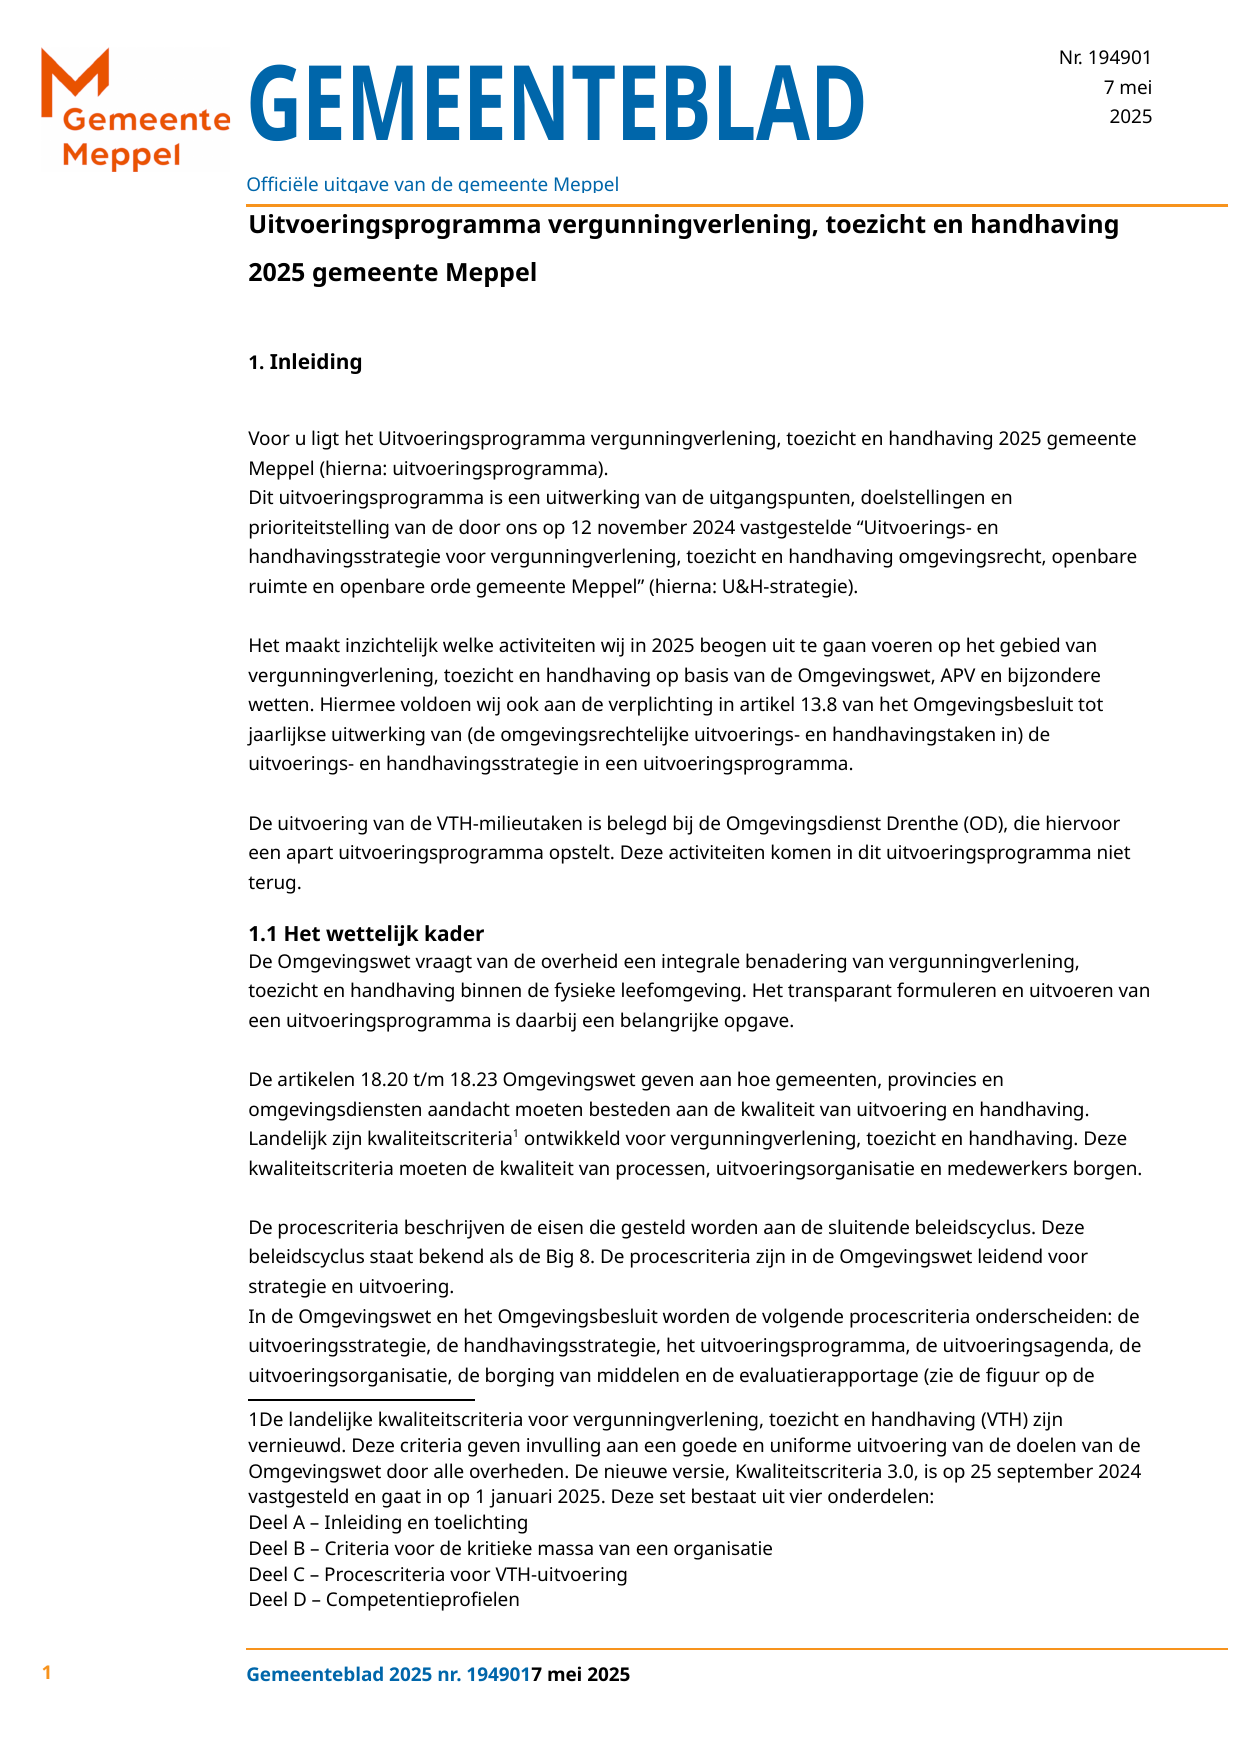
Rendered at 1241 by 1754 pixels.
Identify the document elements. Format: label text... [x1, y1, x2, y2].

text 1.1 Het wettelijk kader [248, 919, 1152, 948]
text Het maakt inzichtelijk welke activiteiten wij in 2025 beogen uit te gaan voeren op het gebied van vergunningverlening, toezicht en handhaving op basis van de Omgevingswet, APV en bijzondere wetten. Hiermee voldoen wij ook aan de verplichting in artikel 13.8 van het Omgevingsbesluit tot jaarlijkse uitwerking van (de omgevingsrechtelijke uitvoerings- en handhavingstaken in) de uitvoerings- en handhavingsstrategie in een uitvoeringsprogramma. [248, 632, 1152, 776]
text Dit uitvoeringsprogramma is een uitwerking van de uitgangspunten, doelstellingen en prioriteitstelling van de door ons op 12 november 2024 vastgestelde “Uitvoerings- en handhavingsstrategie voor vergunningverlening, toezicht en handhaving omgevingsrecht, openbare ruimte en openbare orde gemeente Meppel” (hierna: U&H-strategie). [248, 484, 1152, 599]
text Deel B – Criteria voor de kritieke massa van een organisatie [248, 1535, 1152, 1561]
text Deel A – Inleiding en toelichting [248, 1509, 1152, 1535]
text De Omgevingswet vraagt van de overheid een integrale benadering van vergunningverlening, toezicht en handhaving binnen de fysieke leefomgeving. Het transparant formuleren en uitvoeren van een uitvoeringsprogramma is daarbij een belangrijke opgave. [248, 948, 1152, 1033]
text 1. Inleiding [248, 347, 1152, 376]
text Uitvoeringsprogramma vergunningverlening, toezicht en handhaving 2025 gemeente Meppel [248, 207, 1152, 288]
text Voor u ligt het Uitvoeringsprogramma vergunningverlening, toezicht en handhaving 2025 gemeente Meppel (hierna: uitvoeringsprogramma). [248, 425, 1152, 481]
text De artikelen 18.20 t/m 18.23 Omgevingswet geven aan hoe gemeenten, provincies en omgevingsdiensten aandacht moeten besteden aan de kwaliteit van uitvoering en handhaving. Landelijk zijn kwaliteitscriteria ontwikkeld voor vergunningverlening, toezicht en handhaving. Deze kwaliteitscriteria moeten de kwaliteit van processen, uitvoeringsorganisatie en medewerkers borgen. [248, 1066, 1152, 1181]
text De uitvoering van de VTH-milieutaken is belegd bij de Omgevingsdienst Drenthe (OD), die hiervoor een apart uitvoeringsprogramma opstelt. Deze activiteiten komen in dit uitvoeringsprogramma niet terug. [248, 810, 1152, 895]
text De procescriteria beschrijven de eisen die gesteld worden aan de sluitende beleidscyclus. Deze beleidscyclus staat bekend als de Big 8. De procescriteria zijn in de Omgevingswet leidend voor strategie en uitvoering. [248, 1214, 1152, 1299]
text In de Omgevingswet en het Omgevingsbesluit worden de volgende procescriteria onderscheiden: de uitvoeringsstrategie, de handhavingsstrategie, het uitvoeringsprogramma, de uitvoeringsagenda, de uitvoeringsorganisatie, de borging van middelen en de evaluatierapportage (zie de figuur op de [248, 1303, 1152, 1388]
text Deel C – Procescriteria voor VTH-uitvoering [248, 1561, 1152, 1586]
picture [41, 47, 231, 172]
text De landelijke kwaliteitscriteria voor vergunningverlening, toezicht en handhaving (VTH) zijn vernieuwd. Deze criteria geven invulling aan een goede en uniforme uitvoering van de doelen van de Omgevingswet door alle overheden. De nieuwe versie, Kwaliteitscriteria 3.0, is op 25 september 2024 vastgesteld en gaat in op 1 januari 2025. Deze set bestaat uit vier onderdelen: [248, 1406, 1152, 1509]
text Deel D – Competentieprofielen [248, 1586, 1152, 1612]
